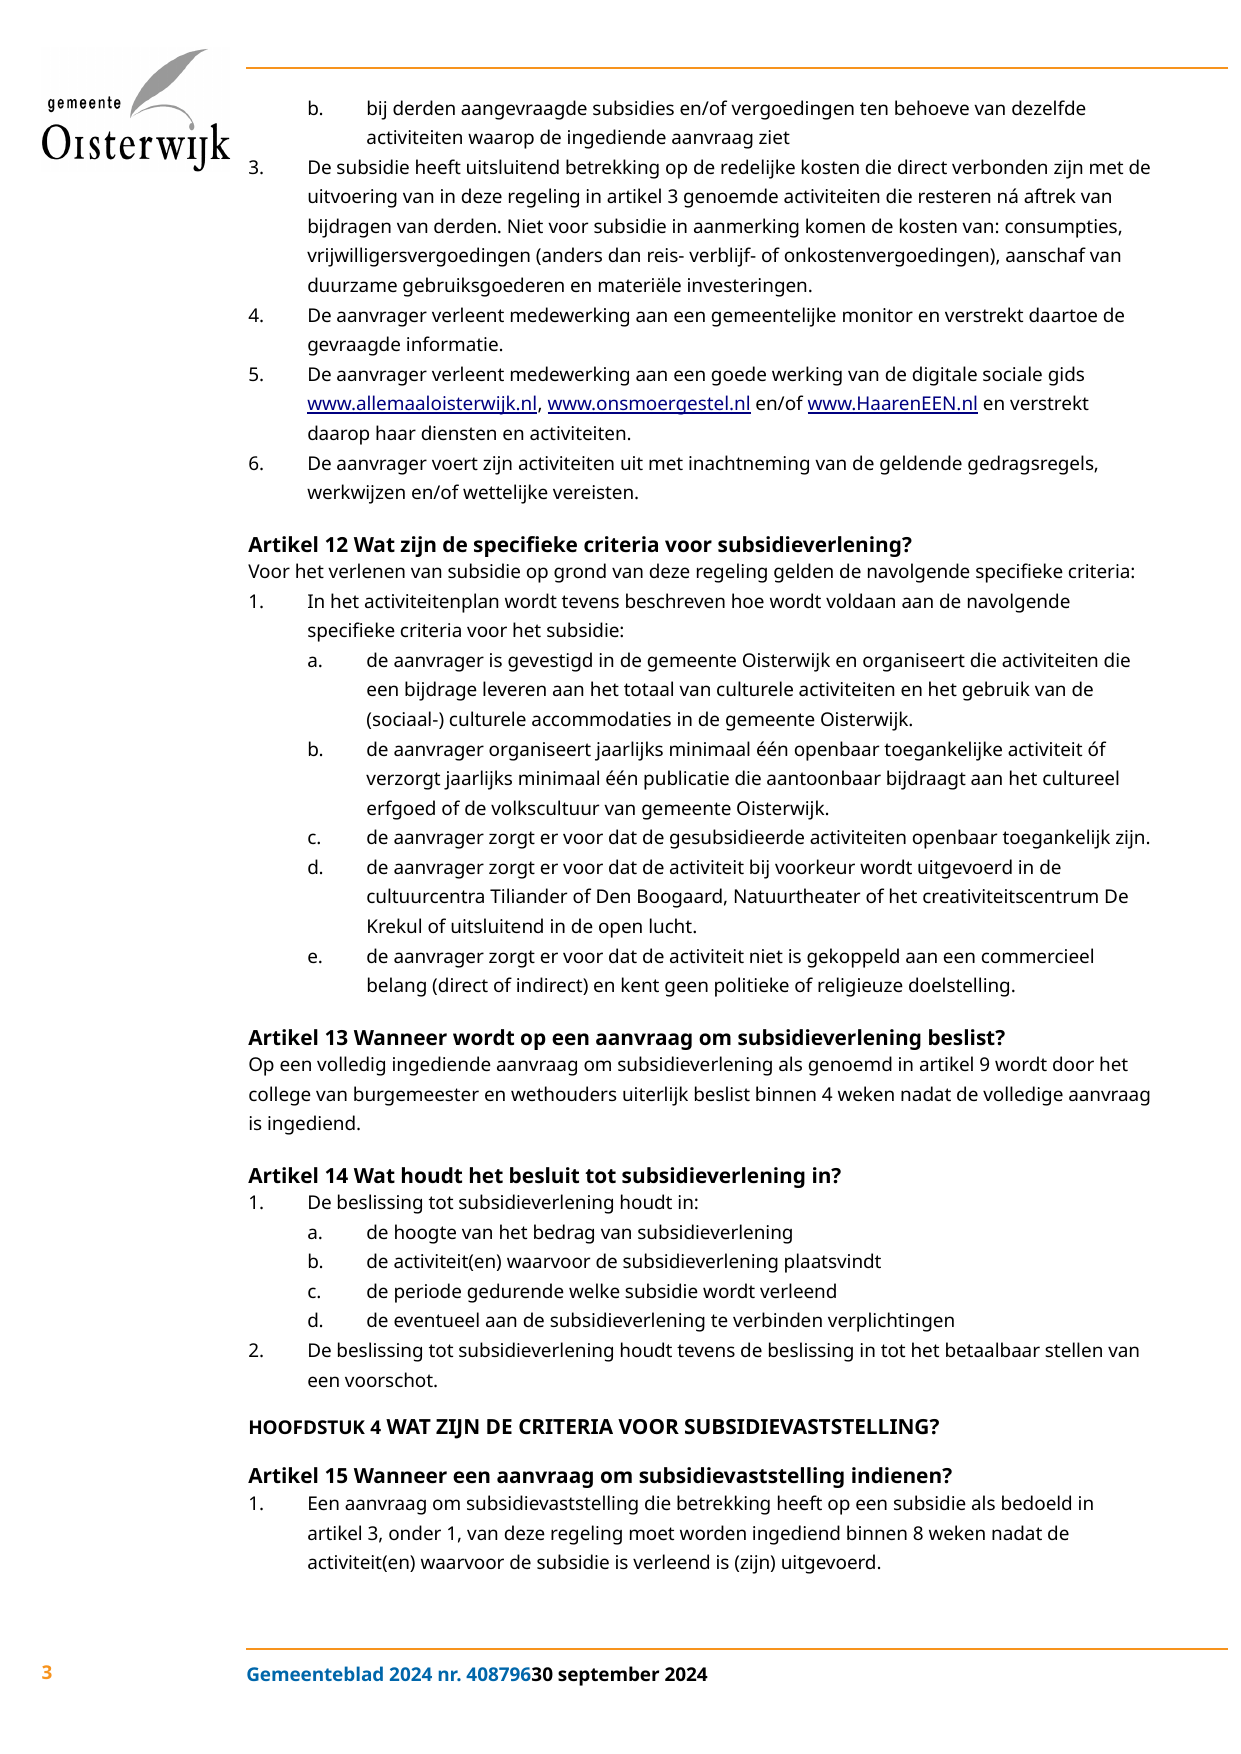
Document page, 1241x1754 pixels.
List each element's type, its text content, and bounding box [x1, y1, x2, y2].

list de aanvrager is gevestigd in de gemeente Oisterwijk en organiseert die activiteiten die een bijdrage leveren aan het totaal van culturele activiteiten en het gebruik van de (sociaal-) culturele accommodaties in de gemeente Oisterwijk. [307, 647, 1152, 732]
list De beslissing tot subsidieverlening houdt tevens de beslissing in tot het betaalbaar stellen van een voorschot. [248, 1337, 1152, 1392]
list de aanvrager zorgt er voor dat de activiteit bij voorkeur wordt uitgevoerd in de cultuurcentra Tiliander of Den Boogaard, Natuurtheater of het creativiteitscentrum De Krekul of uitsluitend in de open lucht. [307, 854, 1152, 939]
list de aanvrager zorgt er voor dat de gesubsidieerde activiteiten openbaar toegankelijk zijn. [307, 824, 1152, 850]
text Voor het verlenen van subsidie op grond van deze regeling gelden de navolgende specifieke criteria: [248, 558, 1152, 584]
list de hoogte van het bedrag van subsidieverlening [307, 1219, 1152, 1244]
text Op een volledig ingediende aanvraag om subsidieverlening als genoemd in artikel 9 wordt door het college van burgemeester en wethouders uiterlijk beslist binnen 4 weken nadat de volledige aanvraag is ingediend. [248, 1051, 1152, 1136]
list De subsidie heeft uitsluitend betrekking op de redelijke kosten die direct verbonden zijn met de uitvoering van in deze regeling in artikel 3 genoemde activiteiten die resteren ná aftrek van bijdragen van derden. Niet voor subsidie in aanmerking komen de kosten van: consumpties, vrijwilligersvergoedingen (anders dan reis- verblijf- of onkostenvergoedingen), aanschaf van duurzame gebruiksgoederen en materiële investeringen. [248, 154, 1152, 298]
text HOOFDSTUK 4 WAT ZIJN DE CRITERIA VOOR SUBSIDIEVASTSTELLING? [248, 1412, 1152, 1441]
list De aanvrager voert zijn activiteiten uit met inachtneming van de geldende gedragsregels, werkwijzen en/of wettelijke vereisten. [248, 450, 1152, 505]
list De aanvrager verleent medewerking aan een goede werking van de digitale sociale gids www.allemaaloisterwijk.nl, www.onsmoergestel.nl en/of www.HaarenEEN.nl en verstrekt daarop haar diensten en activiteiten. [248, 361, 1152, 446]
list Een aanvraag om subsidievaststelling die betrekking heeft op een subsidie als bedoeld in artikel 3, onder 1, van deze regeling moet worden ingediend binnen 8 weken nadat de activiteit(en) waarvoor de subsidie is verleend is (zijn) uitgevoerd. [248, 1490, 1152, 1575]
list de activiteit(en) waarvoor de subsidieverlening plaatsvindt [307, 1248, 1152, 1274]
list de periode gedurende welke subsidie wordt verleend [307, 1278, 1152, 1304]
text Artikel 15 Wanneer een aanvraag om subsidievaststelling indienen? [248, 1462, 1152, 1490]
list bij derden aangevraagde subsidies en/of vergoedingen ten behoeve van dezelfde activiteiten waarop de ingediende aanvraag ziet [307, 95, 1152, 150]
list de eventueel aan de subsidieverlening te verbinden verplichtingen [307, 1308, 1152, 1333]
picture [41, 47, 231, 172]
text Artikel 13 Wanneer wordt op een aanvraag om subsidieverlening beslist? [248, 1023, 1152, 1051]
text Artikel 14 Wat houdt het besluit tot subsidieverlening in? [248, 1161, 1152, 1189]
list de aanvrager zorgt er voor dat de activiteit niet is gekoppeld aan een commercieel belang (direct of indirect) en kent geen politieke of religieuze doelstelling. [307, 943, 1152, 998]
text Artikel 12 Wat zijn de specifieke criteria voor subsidieverlening? [248, 530, 1152, 558]
list De beslissing tot subsidieverlening houdt in: [248, 1189, 1152, 1215]
list In het activiteitenplan wordt tevens beschreven hoe wordt voldaan aan de navolgende specifieke criteria voor het subsidie: [248, 588, 1152, 643]
list De aanvrager verleent medewerking aan een gemeentelijke monitor en verstrekt daartoe de gevraagde informatie. [248, 302, 1152, 357]
list de aanvrager organiseert jaarlijks minimaal één openbaar toegankelijke activiteit óf verzorgt jaarlijks minimaal één publicatie die aantoonbaar bijdraagt aan het cultureel erfgoed of de volkscultuur van gemeente Oisterwijk. [307, 736, 1152, 821]
